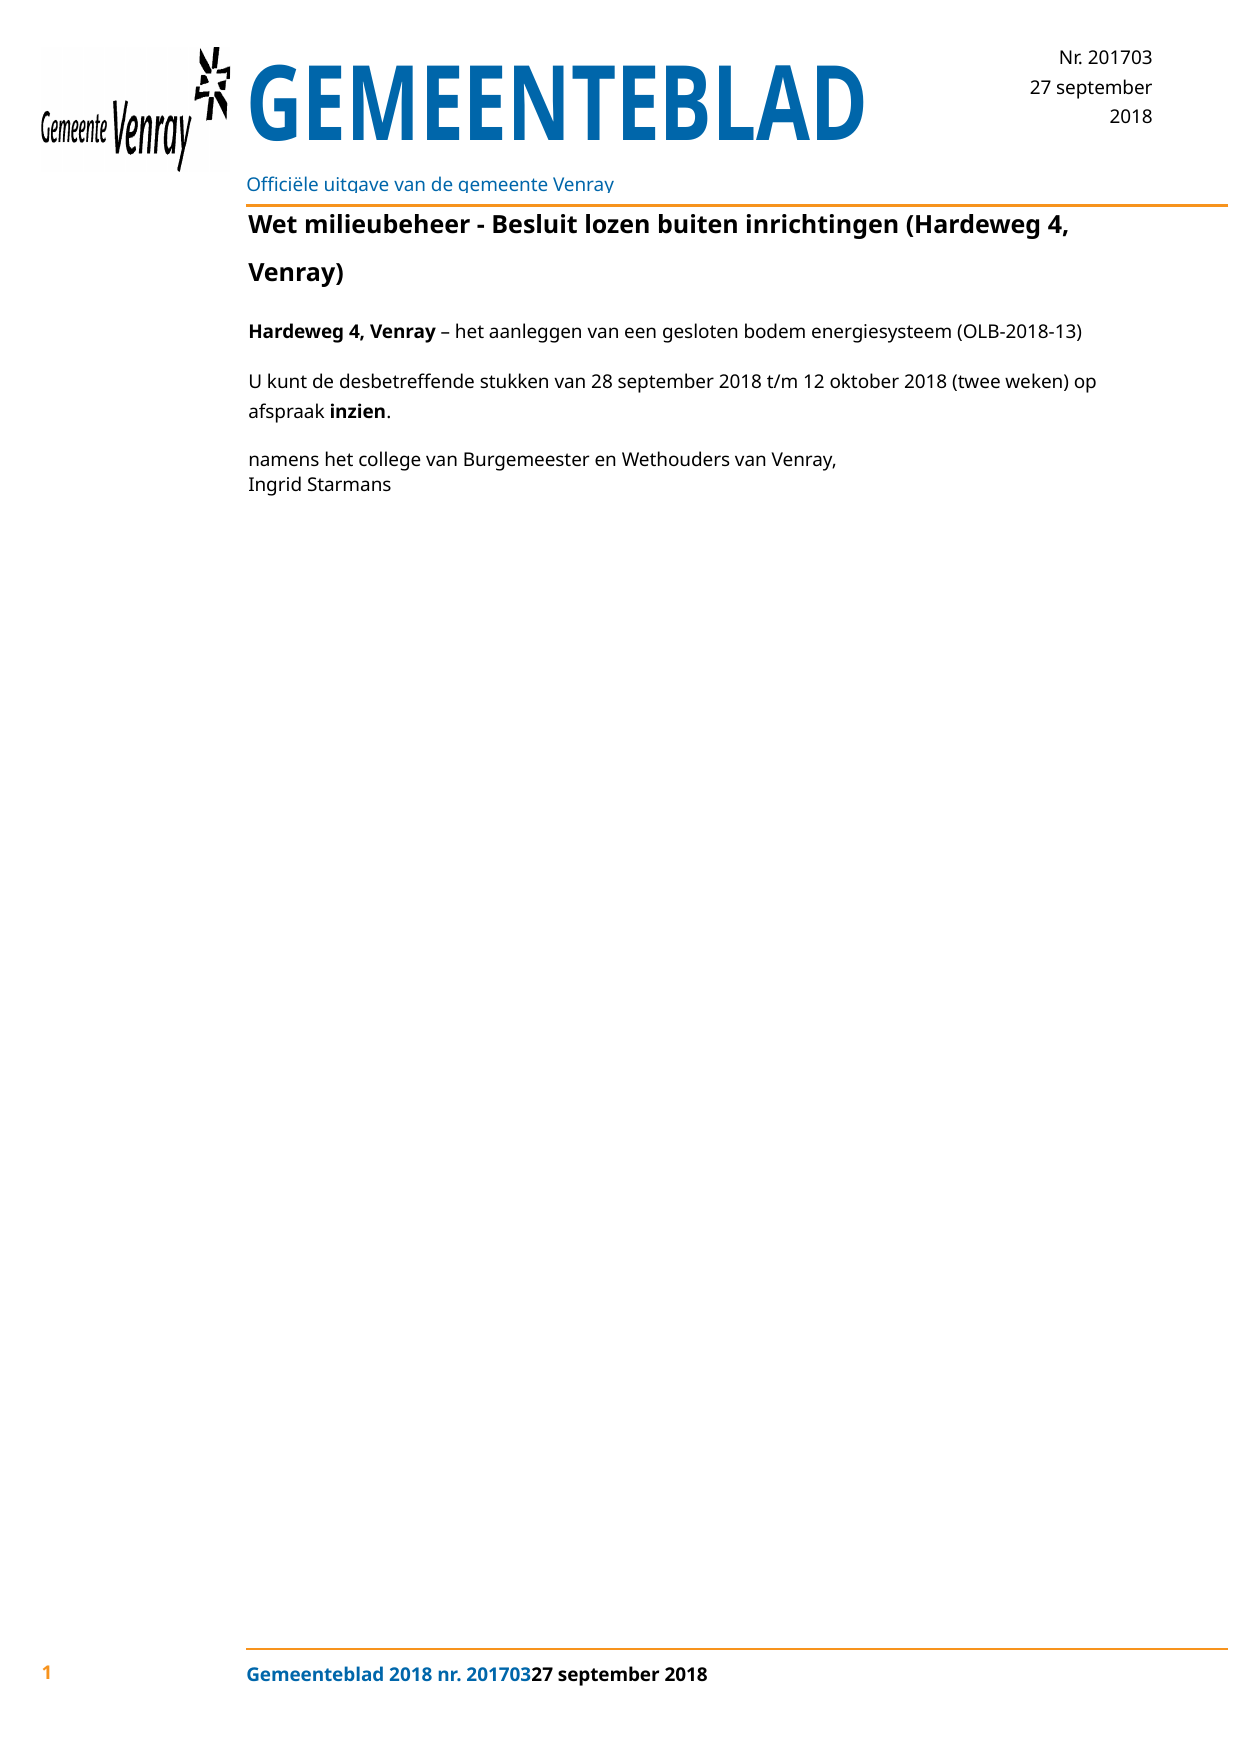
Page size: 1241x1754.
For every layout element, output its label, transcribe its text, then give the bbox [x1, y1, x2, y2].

text Wet milieubeheer - Besluit lozen buiten inrichtingen (Hardeweg 4, Venray) [248, 207, 1152, 288]
text Ingrid Starmans [248, 471, 1152, 497]
text U kunt de desbetreffende stukken van 28 september 2018 t/m 12 oktober 2018 (twee weken) op afspraak inzien. [248, 368, 1152, 424]
text namens het college van Burgemeester en Wethouders van Venray, [248, 446, 1152, 471]
text Hardeweg 4, Venray – het aanleggen van een gesloten bodem energiesysteem (OLB-2018-13) [248, 318, 1152, 344]
picture [41, 47, 231, 172]
